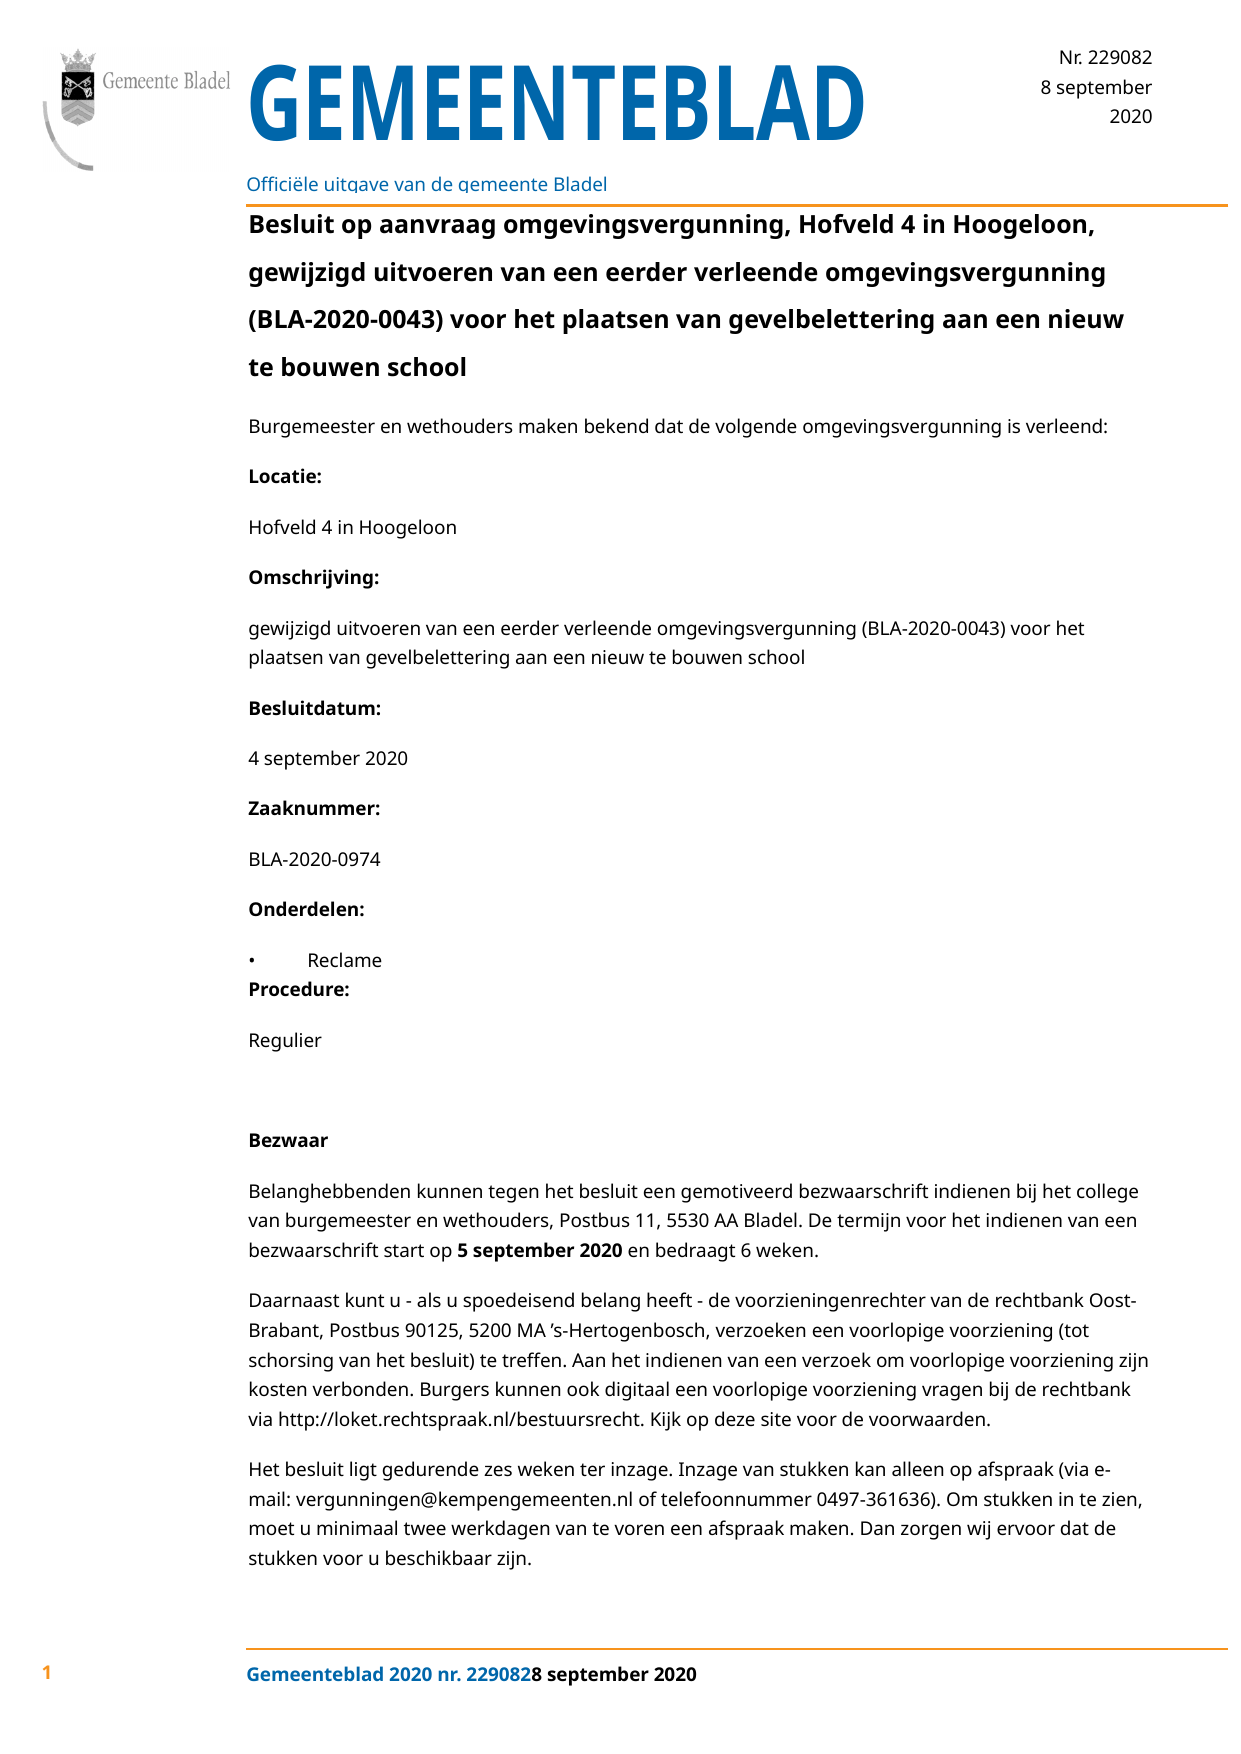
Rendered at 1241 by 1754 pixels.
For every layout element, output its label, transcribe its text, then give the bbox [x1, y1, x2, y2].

text Bezwaar [248, 1128, 1152, 1153]
text BLA-2020-0974 [248, 846, 1152, 872]
text Burgemeester en wethouders maken bekend dat de volgende omgevingsvergunning is verleend: [248, 413, 1152, 439]
text Locatie: [248, 463, 1152, 489]
text Omschrijving: [248, 564, 1152, 590]
text Daarnaast kunt u - als u spoedeisend belang heeft - de voorzieningenrechter van de rechtbank Oost-Brabant, Postbus 90125, 5200 MA ’s-Hertogenbosch, verzoeken een voorlopige voorziening (tot schorsing van het besluit) te treffen. Aan het indienen van een verzoek om voorlopige voorziening zijn kosten verbonden. Burgers kunnen ook digitaal een voorlopige voorziening vragen bij de rechtbank via http://loket.rechtspraak.nl/bestuursrecht. Kijk op deze site voor de voorwaarden. [248, 1288, 1152, 1432]
text Procedure: [248, 976, 1152, 1002]
text 4 september 2020 [248, 745, 1152, 771]
text Het besluit ligt gedurende zes weken ter inzage. Inzage van stukken kan alleen op afspraak (via e-mail: vergunningen@kempengemeenten.nl of telefoonnummer 0497-361636). Om stukken in te zien, moet u minimaal twee werkdagen van te voren een afspraak maken. Dan zorgen wij ervoor dat de stukken voor u beschikbaar zijn. [248, 1456, 1152, 1571]
text Onderdelen: [248, 896, 1152, 922]
picture [41, 47, 231, 172]
text Besluit op aanvraag omgevingsvergunning, Hofveld 4 in Hoogeloon, gewijzigd uitvoeren van een eerder verleende omgevingsvergunning (BLA-2020-0043) voor het plaatsen van gevelbelettering aan een nieuw te bouwen school [248, 207, 1152, 384]
text Besluitdatum: [248, 695, 1152, 721]
text Belanghebbenden kunnen tegen het besluit een gemotiveerd bezwaarschrift indienen bij het college van burgemeester en wethouders, Postbus 11, 5530 AA Bladel. De termijn voor het indienen van een bezwaarschrift start op 5 september 2020 en bedraagt 6 weken. [248, 1178, 1152, 1263]
list Reclame [248, 947, 1152, 973]
text Zaaknummer: [248, 796, 1152, 821]
text Hofveld 4 in Hoogeloon [248, 514, 1152, 540]
text Regulier [248, 1027, 1152, 1053]
text gewijzigd uitvoeren van een eerder verleende omgevingsvergunning (BLA-2020-0043) voor het plaatsen van gevelbelettering aan een nieuw te bouwen school [248, 615, 1152, 670]
